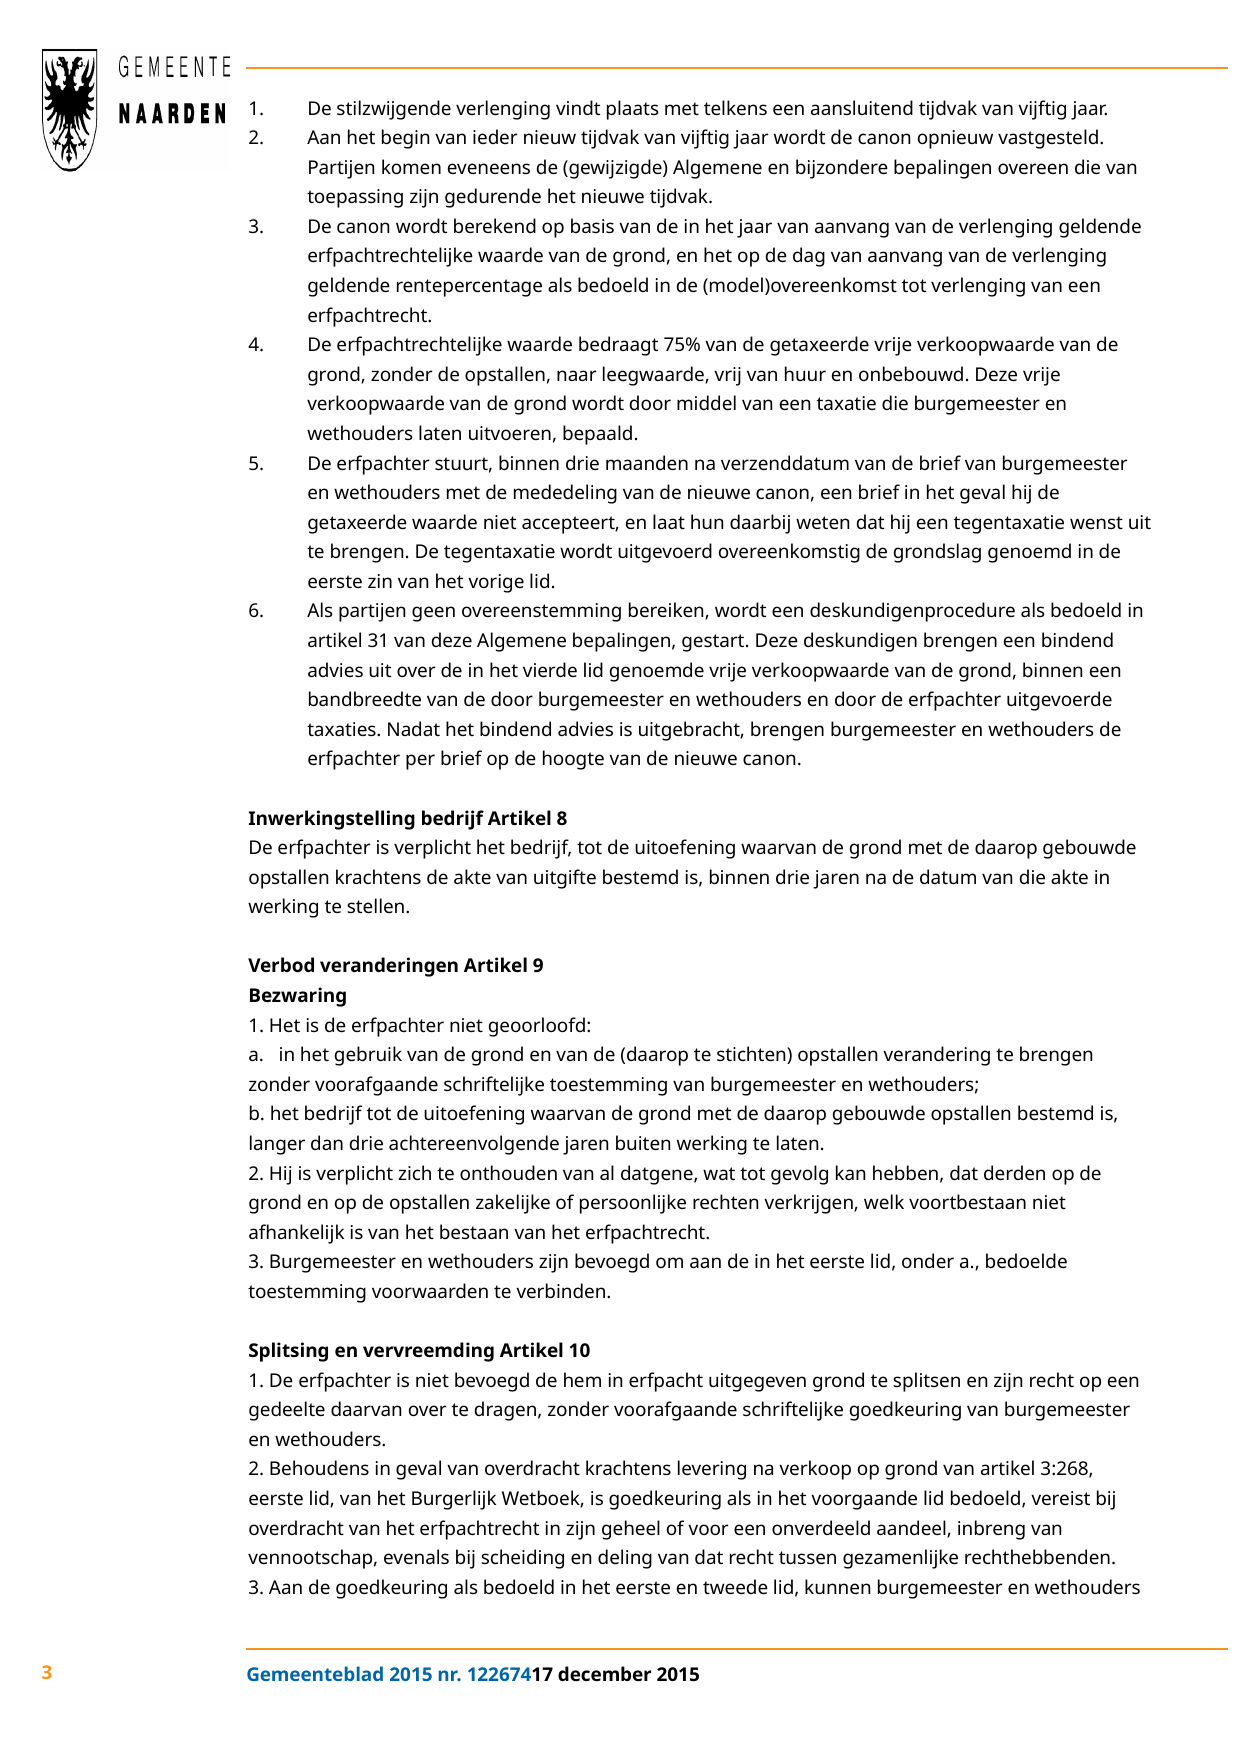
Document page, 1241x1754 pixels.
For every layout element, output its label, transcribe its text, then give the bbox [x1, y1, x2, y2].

list Aan het begin van ieder nieuw tijdvak van vijftig jaar wordt de canon opnieuw vastgesteld. Partijen komen eveneens de (gewijzigde) Algemene en bijzondere bepalingen overeen die van toepassing zijn gedurende het nieuwe tijdvak. [248, 124, 1152, 209]
text 1. De erfpachter is niet bevoegd de hem in erfpacht uitgegeven grond te splitsen en zijn recht op een gedeelte daarvan over te dragen, zonder voorafgaande schriftelijke goedkeuring van burgemeester en wethouders. [248, 1367, 1152, 1452]
text Bezwaring [248, 982, 1152, 1008]
text Splitsing en vervreemding Artikel 10 [248, 1337, 1152, 1363]
text a. in het gebruik van de grond en van de (daarop te stichten) opstallen verandering te brengen zonder voorafgaande schriftelijke toestemming van burgemeester en wethouders; [248, 1041, 1152, 1097]
list De erfpachter stuurt, binnen drie maanden na verzenddatum van de brief van burgemeester en wethouders met de mededeling van de nieuwe canon, een brief in het geval hij de getaxeerde waarde niet accepteert, en laat hun daarbij weten dat hij een tegentaxatie wenst uit te brengen. De tegentaxatie wordt uitgevoerd overeenkomstig de grondslag genoemd in de eerste zin van het vorige lid. [248, 450, 1152, 594]
text 3. Aan de goedkeuring als bedoeld in het eerste en tweede lid, kunnen burgemeester en wethouders [248, 1574, 1152, 1600]
list Als partijen geen overeenstemming bereiken, wordt een deskundigenprocedure als bedoeld in artikel 31 van deze Algemene bepalingen, gestart. Deze deskundigen brengen een bindend advies uit over de in het vierde lid genoemde vrije verkoopwaarde van de grond, binnen een bandbreedte van de door burgemeester en wethouders en door de erfpachter uitgevoerde taxaties. Nadat het bindend advies is uitgebracht, brengen burgemeester en wethouders de erfpachter per brief op de hoogte van de nieuwe canon. [248, 598, 1152, 771]
list De stilzwijgende verlenging vindt plaats met telkens een aansluitend tijdvak van vijftig jaar. [248, 95, 1152, 121]
text De erfpachter is verplicht het bedrijf, tot de uitoefening waarvan de grond met de daarop gebouwde opstallen krachtens de akte van uitgifte bestemd is, binnen drie jaren na de datum van die akte in werking te stellen. [248, 834, 1152, 919]
text b. het bedrijf tot de uitoefening waarvan de grond met de daarop gebouwde opstallen bestemd is, langer dan drie achtereenvolgende jaren buiten werking te laten. [248, 1101, 1152, 1156]
list De erfpachtrechtelijke waarde bedraagt 75% van de getaxeerde vrije verkoopwaarde van de grond, zonder de opstallen, naar leegwaarde, vrij van huur en onbebouwd. Deze vrije verkoopwaarde van de grond wordt door middel van een taxatie die burgemeester en wethouders laten uitvoeren, bepaald. [248, 331, 1152, 446]
text 2. Hij is verplicht zich te onthouden van al datgene, wat tot gevolg kan hebben, dat derden op de grond en op de opstallen zakelijke of persoonlijke rechten verkrijgen, welk voortbestaan niet afhankelijk is van het bestaan van het erfpachtrecht. [248, 1160, 1152, 1245]
text 1. Het is de erfpachter niet geoorloofd: [248, 1012, 1152, 1038]
text 2. Behoudens in geval van overdracht krachtens levering na verkoop op grond van artikel 3:268, eerste lid, van het Burgerlijk Wetboek, is goedkeuring als in het voorgaande lid bedoeld, vereist bij overdracht van het erfpachtrecht in zijn geheel of voor een onverdeeld aandeel, inbreng van vennootschap, evenals bij scheiding en deling van dat recht tussen gezamenlijke rechthebbenden. [248, 1456, 1152, 1570]
text Inwerkingstelling bedrijf Artikel 8 [248, 805, 1152, 831]
picture [41, 47, 231, 172]
text 3. Burgemeester en wethouders zijn bevoegd om aan de in het eerste lid, onder a., bedoelde toestemming voorwaarden te verbinden. [248, 1248, 1152, 1304]
text Verbod veranderingen Artikel 9 [248, 953, 1152, 978]
list De canon wordt berekend op basis van de in het jaar van aanvang van de verlenging geldende erfpachtrechtelijke waarde van de grond, en het op de dag van aanvang van de verlenging geldende rentepercentage als bedoeld in de (model)overeenkomst tot verlenging van een erfpachtrecht. [248, 213, 1152, 328]
